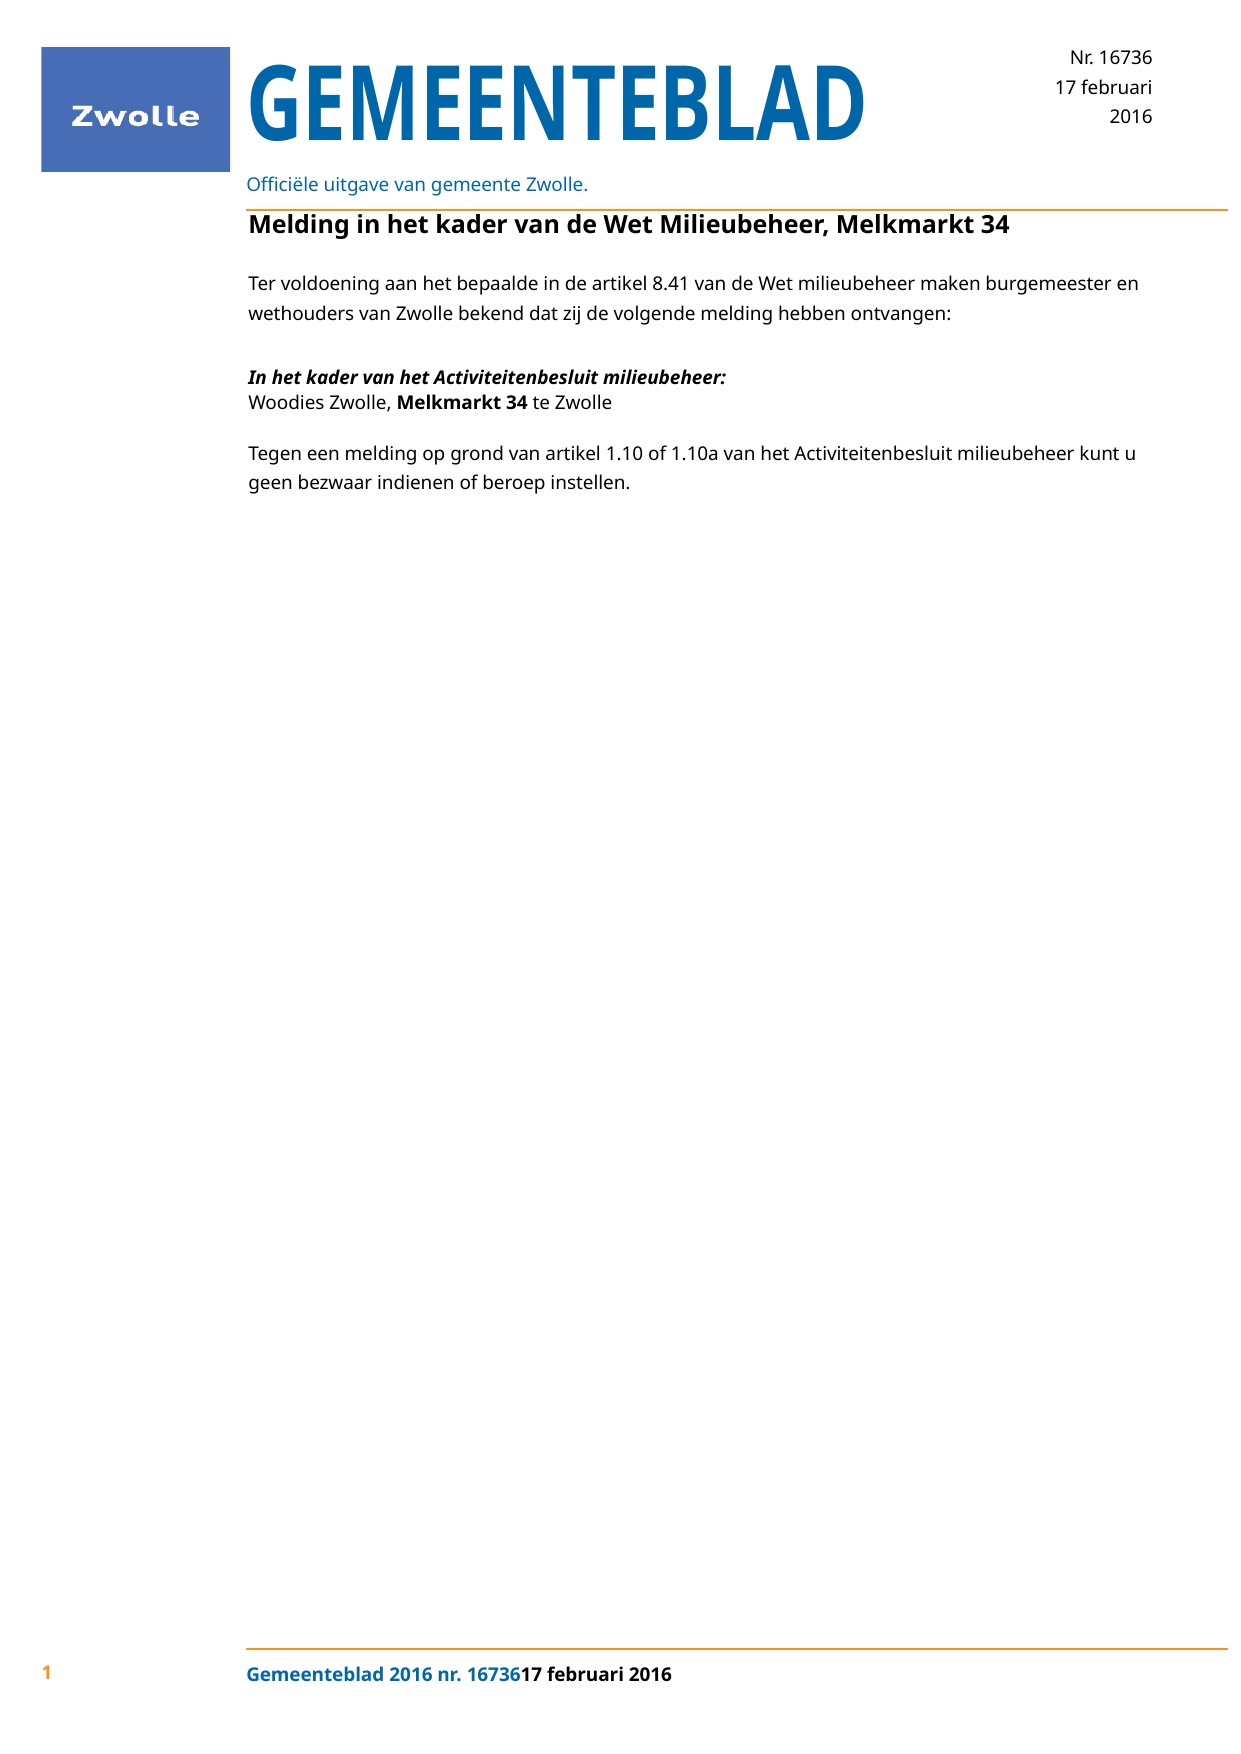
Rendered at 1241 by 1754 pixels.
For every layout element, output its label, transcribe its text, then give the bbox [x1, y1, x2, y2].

text In het kader van het Activiteitenbesluit milieubeheer: [248, 364, 1152, 389]
text Ter voldoening aan het bepaalde in de artikel 8.41 van de Wet milieubeheer maken burgemeester en wethouders van Zwolle bekend dat zij de volgende melding hebben ontvangen: [248, 270, 1152, 326]
text Tegen een melding op grond van artikel 1.10 of 1.10a van het Activiteitenbesluit milieubeheer kunt u geen bezwaar indienen of beroep instellen. [248, 440, 1152, 495]
text Melding in het kader van de Wet Milieubeheer, Melkmarkt 34 [248, 211, 1152, 241]
text Woodies Zwolle, Melkmarkt 34 te Zwolle [248, 389, 1152, 415]
picture [41, 47, 231, 172]
